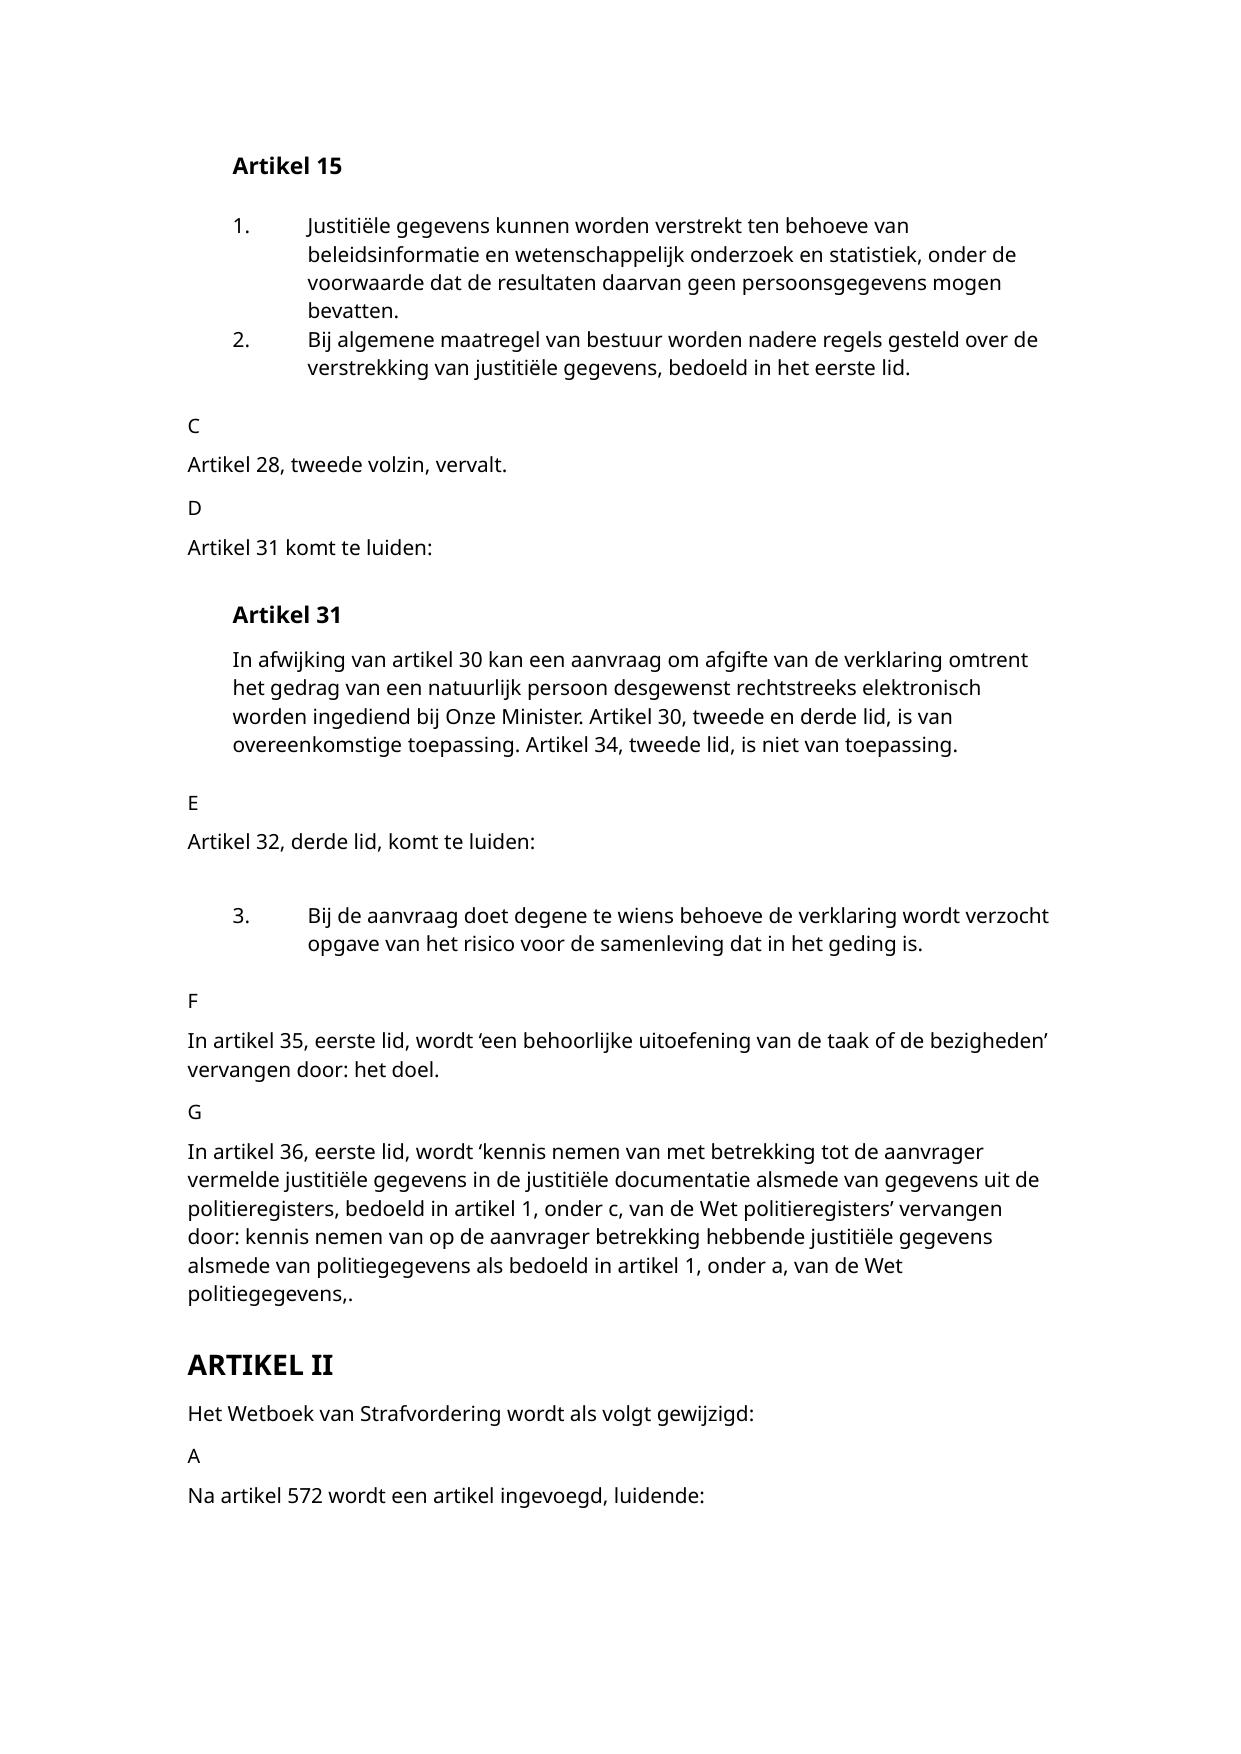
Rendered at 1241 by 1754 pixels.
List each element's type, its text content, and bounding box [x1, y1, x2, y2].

subtitle Artikel 15 [232, 150, 1053, 181]
text Artikel 32, derde lid, komt te luiden: [187, 827, 1053, 856]
list Bij algemene maatregel van bestuur worden nadere regels gesteld over de verstrekking van justitiële gegevens, bedoeld in het eerste lid. [232, 325, 1053, 382]
text In afwijking van artikel 30 kan een aanvraag om afgifte van de verklaring omtrent het gedrag van een natuurlijk persoon desgewenst rechtstreeks elektronisch worden ingediend bij Onze Minister. Artikel 30, tweede en derde lid, is van overeenkomstige toepassing. Artikel 34, tweede lid, is niet van toepassing. [232, 645, 1053, 759]
text Na artikel 572 wordt een artikel ingevoegd, luidende: [187, 1481, 1053, 1509]
subtitle ARTIKEL II [187, 1345, 1053, 1384]
text G [187, 1098, 1053, 1125]
subtitle Artikel 31 [232, 599, 1053, 630]
text In artikel 36, eerste lid, wordt ‘kennis nemen van met betrekking tot de aanvrager vermelde justitiële gegevens in de justitiële documentatie alsmede van gegevens uit de politieregisters, bedoeld in artikel 1, onder c, van de Wet politieregisters’ vervangen door: kennis nemen van op de aanvrager betrekking hebbende justitiële gegevens alsmede van politiegegevens als bedoeld in artikel 1, onder a, van de Wet politiegegevens,. [187, 1137, 1053, 1308]
text In artikel 35, eerste lid, wordt ‘een behoorlijke uitoefening van de taak of de bezigheden’ vervangen door: het doel. [187, 1027, 1053, 1083]
text E [187, 789, 1053, 816]
text A [187, 1442, 1053, 1469]
text Artikel 31 komt te luiden: [187, 533, 1053, 561]
list Bij de aanvraag doet degene te wiens behoeve de verklaring wordt verzocht opgave van het risico voor de samenleving dat in het geding is. [232, 901, 1053, 958]
text Het Wetboek van Strafvordering wordt als volgt gewijzigd: [187, 1399, 1053, 1427]
text D [187, 494, 1053, 521]
text C [187, 412, 1053, 439]
text Artikel 28, tweede volzin, vervalt. [187, 451, 1053, 479]
text F [187, 988, 1053, 1015]
list Justitiële gegevens kunnen worden verstrekt ten behoeve van beleidsinformatie en wetenschappelijk onderzoek en statistiek, onder de voorwaarde dat de resultaten daarvan geen persoonsgegevens mogen bevatten. [232, 211, 1053, 325]
